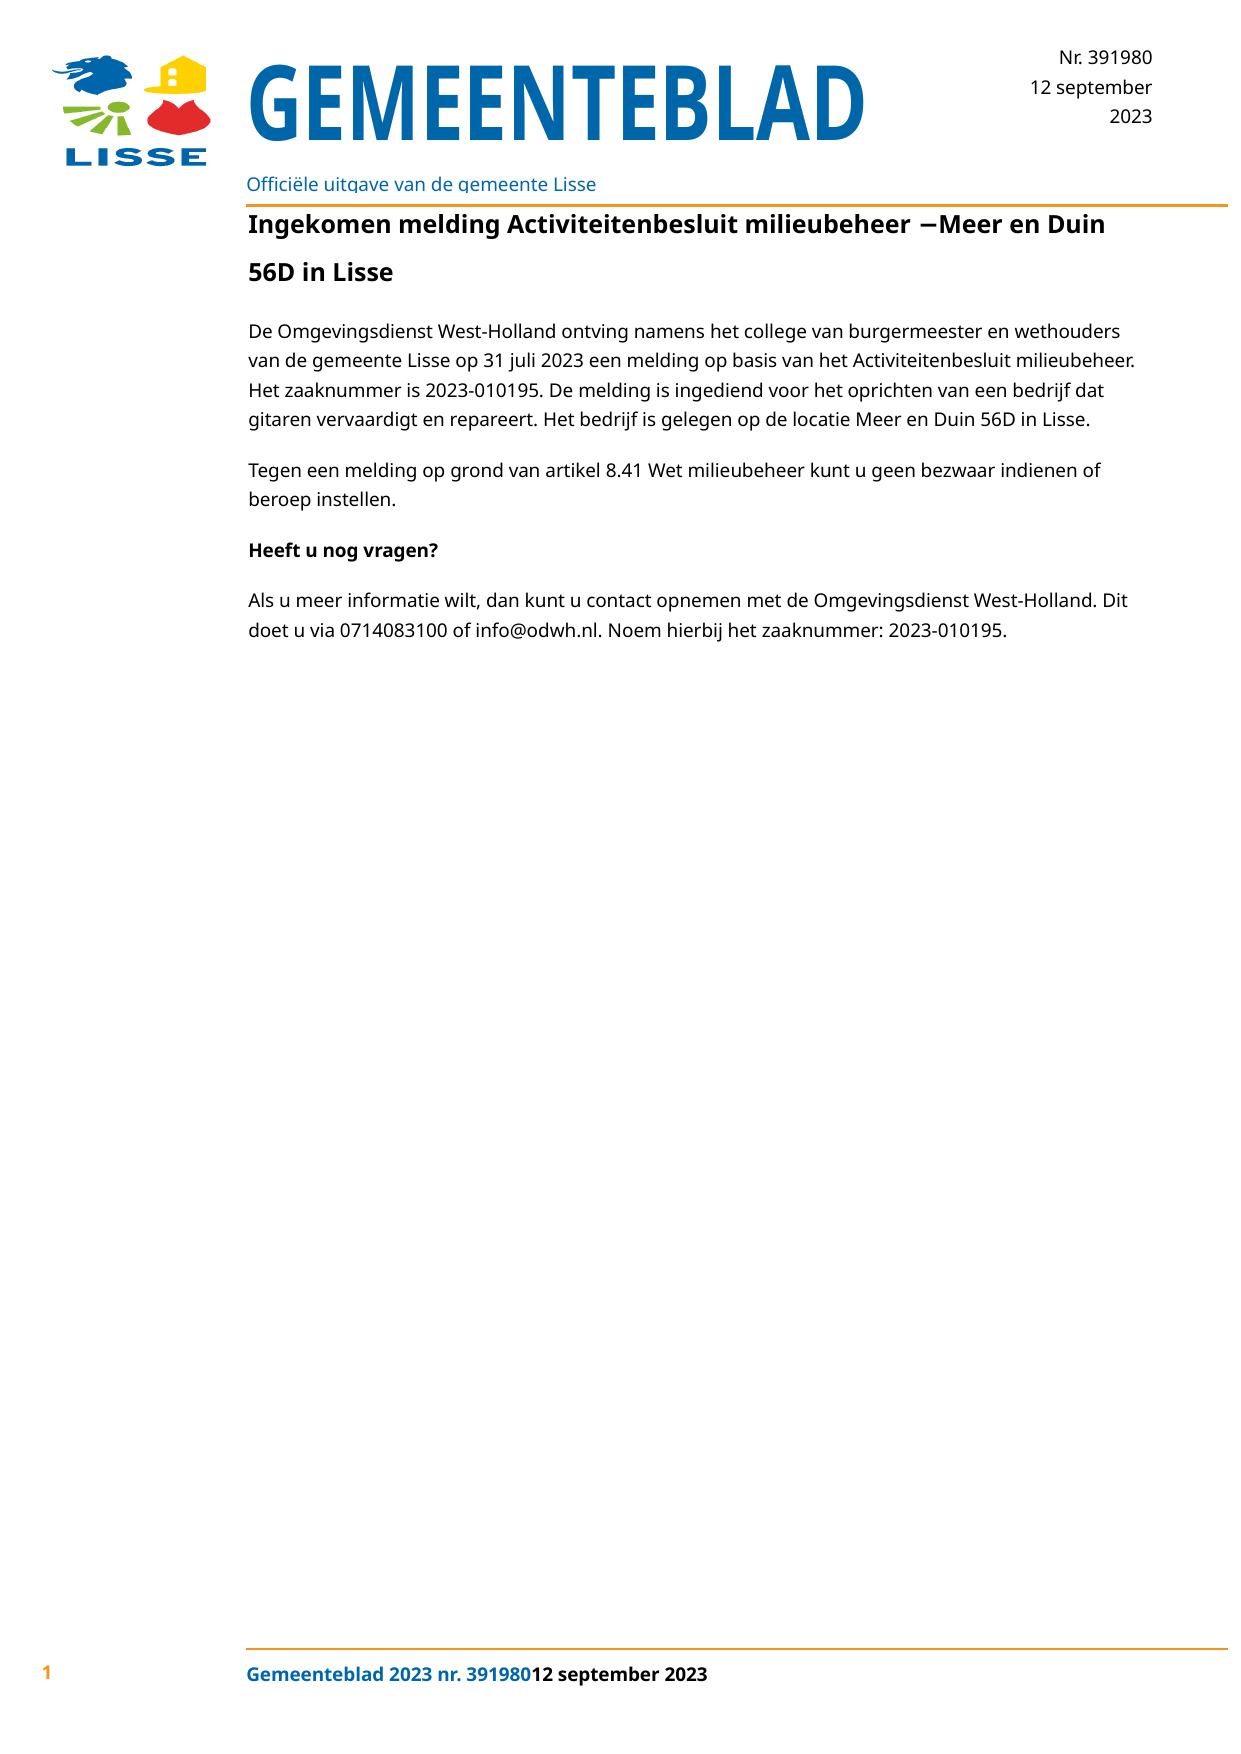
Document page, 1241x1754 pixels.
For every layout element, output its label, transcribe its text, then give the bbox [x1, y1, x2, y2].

text Heeft u nog vragen? [248, 537, 1152, 563]
text Ingekomen melding Activiteitenbesluit milieubeheer −Meer en Duin 56D in Lisse [248, 207, 1152, 288]
text Tegen een melding op grond van artikel 8.41 Wet milieubeheer kunt u geen bezwaar indienen of beroep instellen. [248, 457, 1152, 512]
text Als u meer informatie wilt, dan kunt u contact opnemen met de Omgevingsdienst West-Holland. Dit doet u via 0714083100 of info@odwh.nl. Noem hierbij het zaaknummer: 2023-010195. [248, 587, 1152, 643]
picture [41, 47, 231, 172]
text De Omgevingsdienst West-Holland ontving namens het college van burgermeester en wethouders van de gemeente Lisse op 31 juli 2023 een melding op basis van het Activiteitenbesluit milieubeheer. Het zaaknummer is 2023-010195. De melding is ingediend voor het oprichten van een bedrijf dat gitaren vervaardigt en repareert. Het bedrijf is gelegen op de locatie Meer en Duin 56D in Lisse. [248, 318, 1152, 432]
